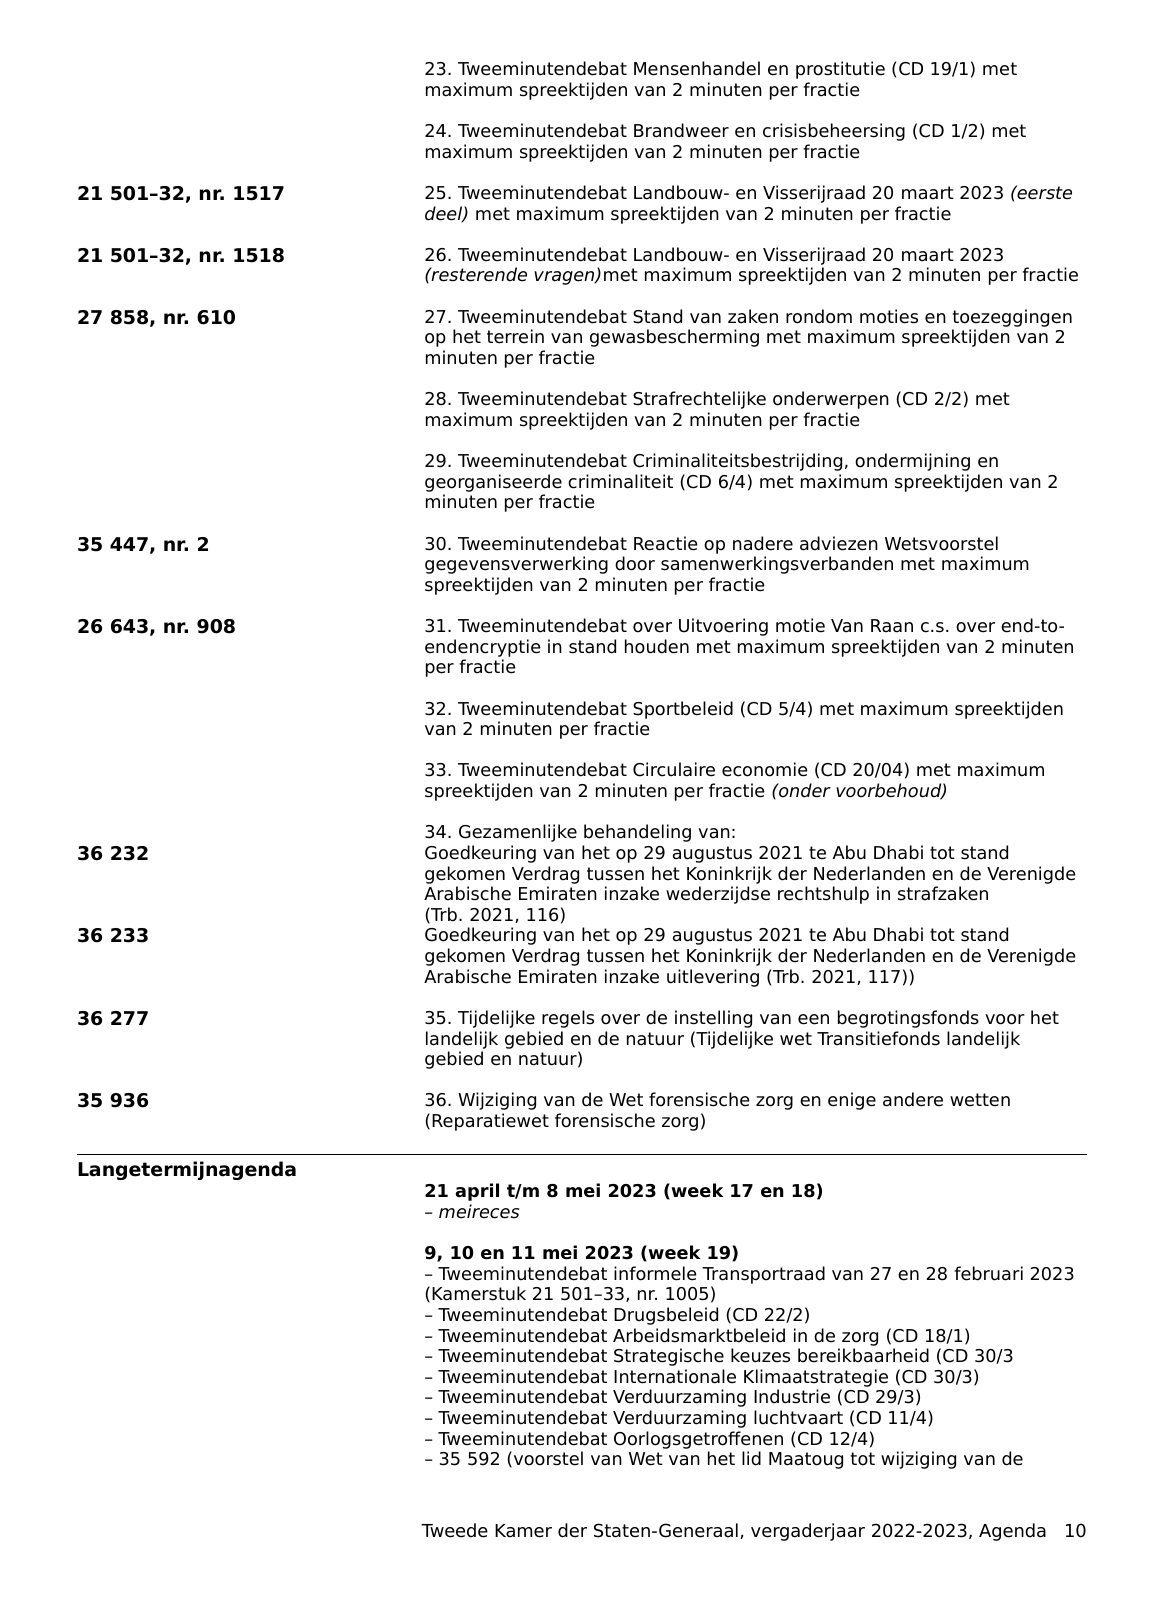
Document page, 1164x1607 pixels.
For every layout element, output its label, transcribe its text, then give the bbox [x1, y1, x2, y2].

table_cell [401, 1243, 418, 1264]
table_cell [401, 1264, 418, 1305]
table_cell – Tweeminutendebat informele Transportraad van 27 en 28 februari 2023 (Kamerstuk 21 501–33, nr. 1005) [418, 1264, 1087, 1305]
table_cell [401, 100, 418, 121]
table_cell [401, 1008, 418, 1070]
table_cell [77, 451, 401, 513]
table_cell Goedkeuring van het op 29 augustus 2021 te Abu Dhabi tot stand gekomen Verdrag tussen het Koninkrijk der Nederlanden en de Verenigde Arabische Emiraten inzake uitlevering (Trb. 2021, 117)) [418, 925, 1087, 987]
table_cell [401, 1326, 418, 1346]
table_cell [418, 678, 1087, 698]
table_cell [77, 699, 401, 740]
table_cell [401, 699, 418, 740]
table_cell [418, 1223, 1087, 1243]
table_header [401, 1155, 418, 1181]
table_cell [401, 802, 418, 822]
table_cell [401, 822, 418, 843]
table_cell – Tweeminutendebat Strategische keuzes bereikbaarheid (CD 30/3 [418, 1346, 1087, 1367]
table_cell [401, 1202, 418, 1222]
table_cell [401, 389, 418, 430]
table_cell [77, 740, 401, 760]
table_cell [401, 740, 418, 760]
table_cell 26. Tweeminutendebat Landbouw- en Visserijraad 20 maart 2023 (resterende vragen)met maximum spreektijden van 2 minuten per fractie [418, 245, 1087, 286]
table_cell 27. Tweeminutendebat Stand van zaken rondom moties en toezeggingen op het terrein van gewasbescherming met maximum spreektijden van 2 minuten per fractie [418, 307, 1087, 368]
table_cell [77, 1449, 401, 1470]
table_cell [401, 1346, 418, 1367]
table_cell 25. Tweeminutendebat Landbouw- en Visserijraad 20 maart 2023 (eerste deel) met maximum spreektijden van 2 minuten per fractie [418, 183, 1087, 224]
table_cell [77, 162, 401, 183]
table_cell [401, 678, 418, 698]
table_cell – Tweeminutendebat Internationale Klimaatstrategie (CD 30/3) [418, 1367, 1087, 1387]
table_cell [77, 430, 401, 451]
table_cell 36 232 [77, 843, 401, 925]
table_header Langetermijnagenda [77, 1155, 401, 1181]
table_cell [77, 822, 401, 843]
table_cell – 35 592 (voorstel van Wet van het lid Maatoug tot wijziging van de [418, 1449, 1087, 1470]
table_cell 36. Wijziging van de Wet forensische zorg en enige andere wetten (Reparatiewet forensische zorg) [418, 1090, 1087, 1132]
table_cell [77, 760, 401, 802]
table_cell 21 501–32, nr. 1518 [77, 245, 401, 286]
table_cell 36 233 [77, 925, 401, 987]
table_cell [401, 162, 418, 183]
table_cell [77, 389, 401, 430]
table_cell [401, 430, 418, 451]
table_cell [401, 307, 418, 368]
table_cell [401, 1408, 418, 1429]
table_cell [77, 1326, 401, 1346]
table_cell [77, 1243, 401, 1264]
table_cell 35. Tijdelijke regels over de instelling van een begrotingsfonds voor het landelijk gebied en de natuur (Tijdelijke wet Transitiefonds landelijk gebied en natuur) [418, 1008, 1087, 1070]
table_cell [401, 1388, 418, 1408]
table_cell 29. Tweeminutendebat Criminaliteitsbestrijding, ondermijning en georganiseerde criminaliteit (CD 6/4) met maximum spreektijden van 2 minuten per fractie [418, 451, 1087, 513]
table_cell [418, 224, 1087, 245]
table_header [418, 1155, 1087, 1181]
table_cell [401, 1223, 418, 1243]
table_cell [418, 100, 1087, 121]
table_cell [418, 1070, 1087, 1090]
table_cell [77, 1388, 401, 1408]
table_cell [77, 286, 401, 307]
table_cell – Tweeminutendebat Arbeidsmarktbeleid in de zorg (CD 18/1) [418, 1326, 1087, 1346]
table_cell [401, 183, 418, 224]
table_cell 34. Gezamenlijke behandeling van: [418, 822, 1087, 843]
table_cell [401, 987, 418, 1008]
table_cell [77, 369, 401, 389]
table_cell 31. Tweeminutendebat over Uitvoering motie Van Raan c.s. over end-to-endencryptie in stand houden met maximum spreektijden van 2 minuten per fractie [418, 616, 1087, 678]
table_cell [77, 1408, 401, 1429]
table_cell Goedkeuring van het op 29 augustus 2021 te Abu Dhabi tot stand gekomen Verdrag tussen het Koninkrijk der Nederlanden en de Verenigde Arabische Emiraten inzake wederzijdse rechtshulp in strafzaken (Trb. 2021, 116) [418, 843, 1087, 925]
table_cell [401, 595, 418, 616]
table_cell [77, 595, 401, 616]
table_cell [418, 595, 1087, 616]
table_cell [401, 1090, 418, 1132]
table_cell [418, 369, 1087, 389]
table_cell [77, 1305, 401, 1326]
table_cell [401, 1181, 418, 1202]
table_cell [77, 1202, 401, 1222]
table_cell 9, 10 en 11 mei 2023 (week 19) [418, 1243, 1087, 1264]
table_cell [401, 1367, 418, 1387]
table_cell [401, 925, 418, 987]
table_cell [418, 286, 1087, 307]
table_cell 21 april t/m 8 mei 2023 (week 17 en 18) [418, 1181, 1087, 1202]
table_cell [77, 987, 401, 1008]
table_cell [77, 1070, 401, 1090]
table_cell [401, 286, 418, 307]
table_cell [401, 59, 418, 100]
table_cell 36 277 [77, 1008, 401, 1070]
table_cell [77, 59, 401, 100]
table_cell [401, 224, 418, 245]
table_cell [401, 760, 418, 802]
table_cell [77, 1181, 401, 1202]
table_cell [418, 162, 1087, 183]
table_cell [77, 224, 401, 245]
table_cell – Tweeminutendebat Oorlogsgetroffenen (CD 12/4) [418, 1429, 1087, 1449]
table_cell 35 936 [77, 1090, 401, 1132]
table_cell [77, 1429, 401, 1449]
table_cell [418, 987, 1087, 1008]
table_cell [77, 513, 401, 533]
table_cell [401, 245, 418, 286]
table_cell [401, 616, 418, 678]
table_cell [77, 678, 401, 698]
table_cell [77, 1223, 401, 1243]
table_cell 21 501–32, nr. 1517 [77, 183, 401, 224]
table_cell [401, 1305, 418, 1326]
table_cell [418, 740, 1087, 760]
table_cell [401, 1429, 418, 1449]
table_cell 32. Tweeminutendebat Sportbeleid (CD 5/4) met maximum spreektijden van 2 minuten per fractie [418, 699, 1087, 740]
table_cell [418, 802, 1087, 822]
table_cell [401, 513, 418, 533]
table_cell – Tweeminutendebat Drugsbeleid (CD 22/2) [418, 1305, 1087, 1326]
table_cell 27 858, nr. 610 [77, 307, 401, 368]
table_cell [401, 369, 418, 389]
table_cell [77, 1346, 401, 1367]
table_cell [77, 1367, 401, 1387]
table_cell 35 447, nr. 2 [77, 534, 401, 595]
table_cell 30. Tweeminutendebat Reactie op nadere adviezen Wetsvoorstel gegevensverwerking door samenwerkingsverbanden met maximum spreektijden van 2 minuten per fractie [418, 534, 1087, 595]
table_cell [401, 534, 418, 595]
table_cell – Tweeminutendebat Verduurzaming Industrie (CD 29/3) [418, 1388, 1087, 1408]
table_cell [401, 451, 418, 513]
table_cell – Tweeminutendebat Verduurzaming luchtvaart (CD 11/4) [418, 1408, 1087, 1429]
table_cell 26 643, nr. 908 [77, 616, 401, 678]
table_cell [418, 513, 1087, 533]
table_cell 33. Tweeminutendebat Circulaire economie (CD 20/04) met maximum spreektijden van 2 minuten per fractie (onder voorbehoud) [418, 760, 1087, 802]
table_cell [77, 100, 401, 121]
table_cell 23. Tweeminutendebat Mensenhandel en prostitutie (CD 19/1) met maximum spreektijden van 2 minuten per fractie [418, 59, 1087, 100]
table_cell 28. Tweeminutendebat Strafrechtelijke onderwerpen (CD 2/2) met maximum spreektijden van 2 minuten per fractie [418, 389, 1087, 430]
table_cell [401, 1070, 418, 1090]
table_cell – meireces [418, 1202, 1087, 1222]
table_cell [401, 1449, 418, 1470]
table_cell [418, 430, 1087, 451]
table_cell [77, 1264, 401, 1305]
table_cell [401, 121, 418, 162]
table_cell [77, 802, 401, 822]
table_cell [77, 121, 401, 162]
table_cell 24. Tweeminutendebat Brandweer en crisisbeheersing (CD 1/2) met maximum spreektijden van 2 minuten per fractie [418, 121, 1087, 162]
table_cell [401, 843, 418, 925]
